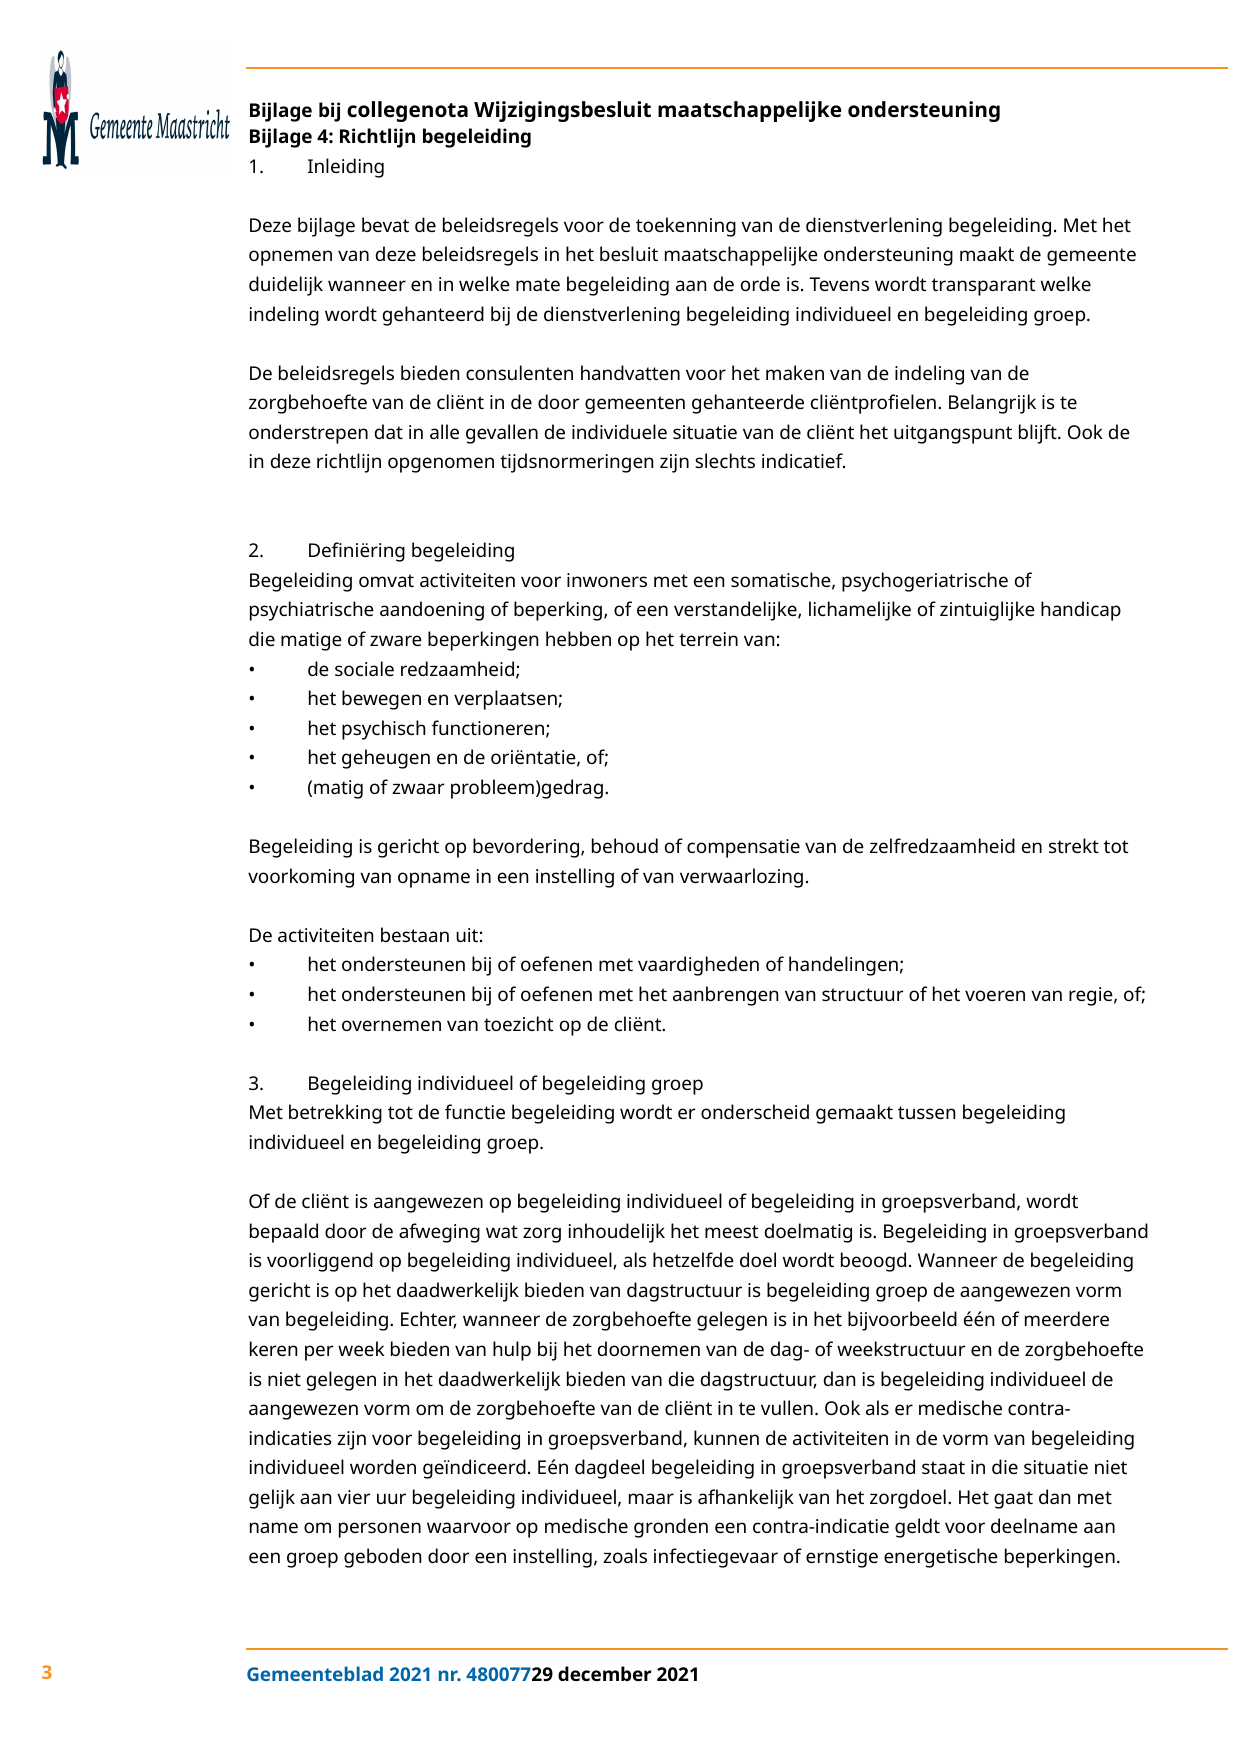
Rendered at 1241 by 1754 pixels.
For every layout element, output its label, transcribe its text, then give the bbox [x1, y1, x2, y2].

text Bijlage bij collegenota Wijzigingsbesluit maatschappelijke ondersteuning [248, 95, 1152, 123]
list Definiëring begeleiding [248, 537, 1152, 563]
text Met betrekking tot de functie begeleiding wordt er onderscheid gemaakt tussen begeleiding individueel en begeleiding groep. [248, 1099, 1152, 1155]
text Of de cliënt is aangewezen op begeleiding individueel of begeleiding in groepsverband, wordt bepaald door de afweging wat zorg inhoudelijk het meest doelmatig is. Begeleiding in groepsverband is voorliggend op begeleiding individueel, als hetzelfde doel wordt beoogd. Wanneer de begeleiding gericht is op het daadwerkelijk bieden van dagstructuur is begeleiding groep de aangewezen vorm van begeleiding. Echter, wanneer de zorgbehoefte gelegen is in het bijvoorbeeld één of meerdere keren per week bieden van hulp bij het doornemen van de dag- of weekstructuur en de zorgbehoefte is niet gelegen in het daadwerkelijk bieden van die dagstructuur, dan is begeleiding individueel de aangewezen vorm om de zorgbehoefte van de cliënt in te vullen. Ook als er medische contra-indicaties zijn voor begeleiding in groepsverband, kunnen de activiteiten in de vorm van begeleiding individueel worden geïndiceerd. Eén dagdeel begeleiding in groepsverband staat in die situatie niet gelijk aan vier uur begeleiding individueel, maar is afhankelijk van het zorgdoel. Het gaat dan met name om personen waarvoor op medische gronden een contra-indicatie geldt voor deelname aan een groep geboden door een instelling, zoals infectiegevaar of ernstige energetische beperkingen. [248, 1188, 1152, 1569]
list Begeleiding individueel of begeleiding groep [248, 1070, 1152, 1096]
list het ondersteunen bij of oefenen met vaardigheden of handelingen; [248, 952, 1152, 977]
text Deze bijlage bevat de beleidsregels voor de toekenning van de dienstverlening begeleiding. Met het opnemen van deze beleidsregels in het besluit maatschappelijke ondersteuning maakt de gemeente duidelijk wanneer en in welke mate begeleiding aan de orde is. Tevens wordt transparant welke indeling wordt gehanteerd bij de dienstverlening begeleiding individueel en begeleiding groep. [248, 212, 1152, 327]
text De activiteiten bestaan uit: [248, 922, 1152, 948]
list het bewegen en verplaatsen; [248, 685, 1152, 711]
text Bijlage 4: Richtlijn begeleiding [248, 123, 1152, 149]
list het overnemen van toezicht op de cliënt. [248, 1011, 1152, 1037]
text Begeleiding omvat activiteiten voor inwoners met een somatische, psychogeriatrische of psychiatrische aandoening of beperking, of een verstandelijke, lichamelijke of zintuiglijke handicap die matige of zware beperkingen hebben op het terrein van: [248, 567, 1152, 652]
text Begeleiding is gericht op bevordering, behoud of compensatie van de zelfredzaamheid en strekt tot voorkoming van opname in een instelling of van verwaarlozing. [248, 833, 1152, 889]
text De beleidsregels bieden consulenten handvatten voor het maken van de indeling van de zorgbehoefte van de cliënt in de door gemeenten gehanteerde cliëntprofielen. Belangrijk is te onderstrepen dat in alle gevallen de individuele situatie van de cliënt het uitgangspunt blijft. Ook de in deze richtlijn opgenomen tijdsnormeringen zijn slechts indicatief. [248, 360, 1152, 474]
list het psychisch functioneren; [248, 715, 1152, 741]
list (matig of zwaar probleem)gedrag. [248, 774, 1152, 800]
list Inleiding [248, 153, 1152, 179]
list het geheugen en de oriëntatie, of; [248, 744, 1152, 770]
picture [41, 47, 231, 172]
list de sociale redzaamheid; [248, 656, 1152, 682]
list het ondersteunen bij of oefenen met het aanbrengen van structuur of het voeren van regie, of; [248, 981, 1152, 1007]
